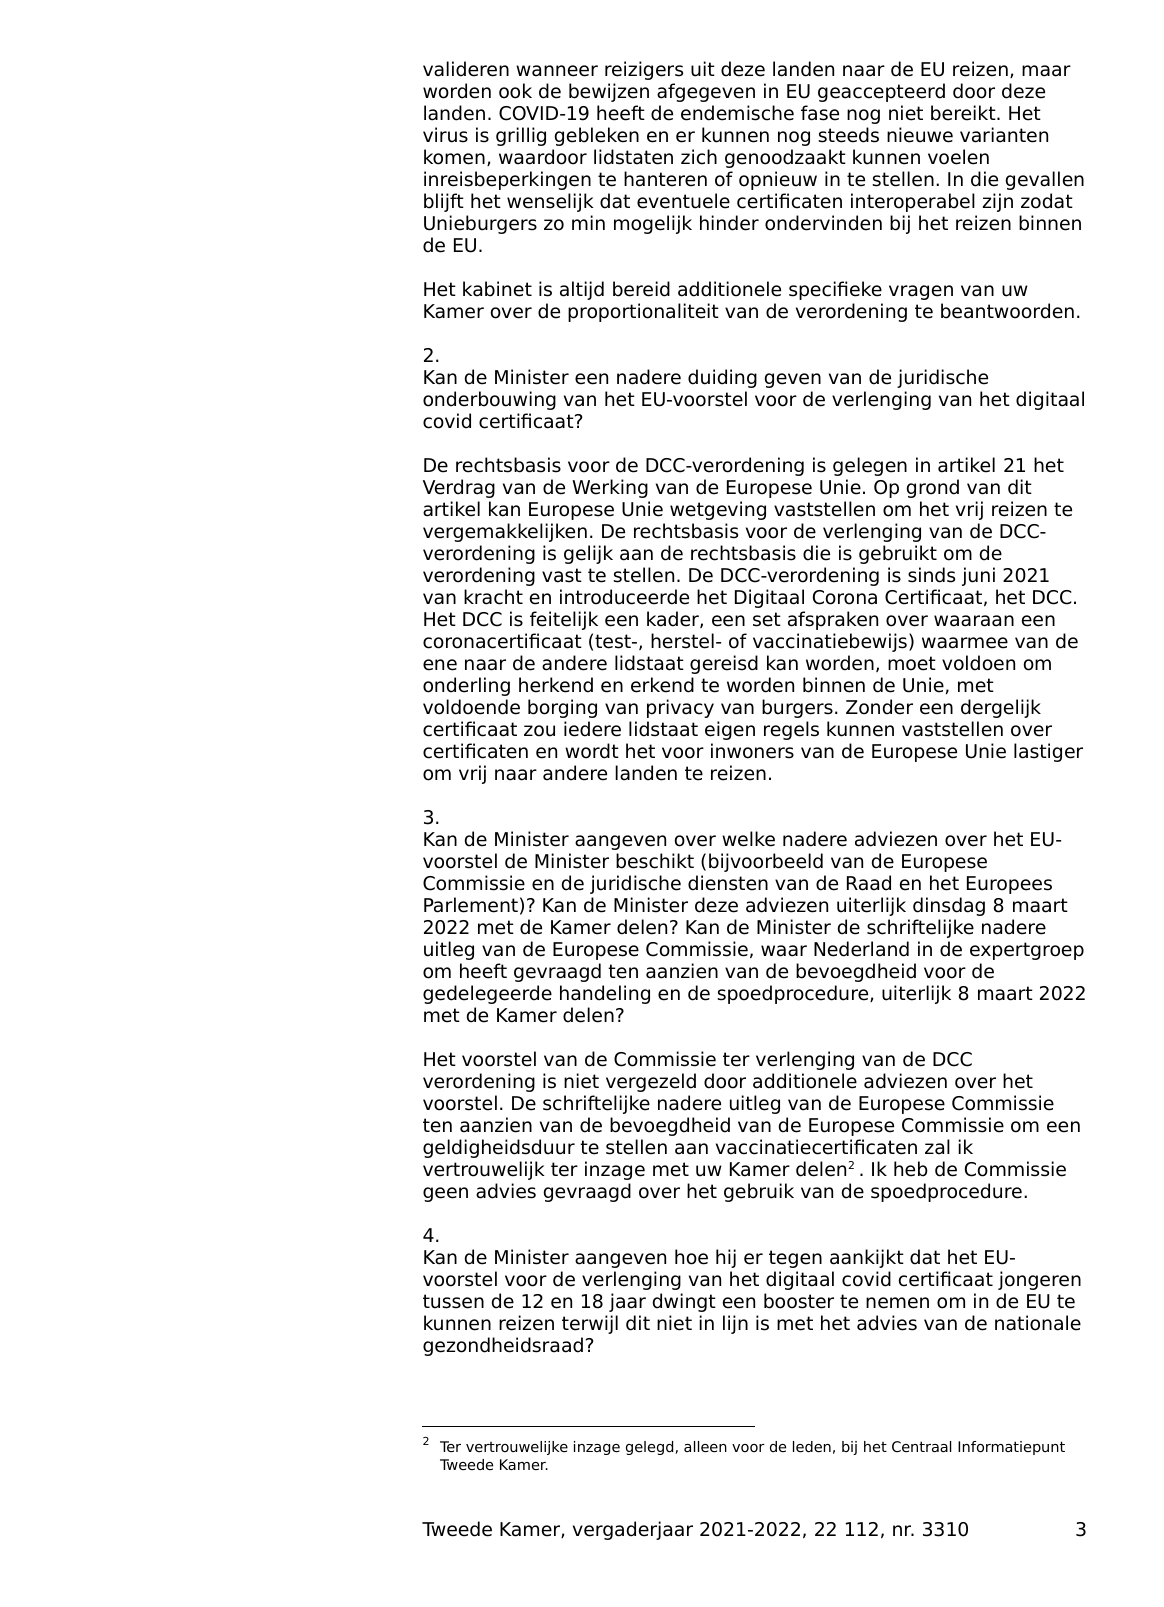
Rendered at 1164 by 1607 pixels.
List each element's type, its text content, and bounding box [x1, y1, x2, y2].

text valideren wanneer reizigers uit deze landen naar de EU reizen, maar worden ook de bewijzen afgegeven in EU geaccepteerd door deze landen. COVID-19 heeft de endemische fase nog niet bereikt. Het virus is grillig gebleken en er kunnen nog steeds nieuwe varianten komen, waardoor lidstaten zich genoodzaakt kunnen voelen inreisbeperkingen te hanteren of opnieuw in te stellen. In die gevallen blijft het wenselijk dat eventuele certificaten interoperabel zijn zodat Unieburgers zo min mogelijk hinder ondervinden bij het reizen binnen de EU. [422, 59, 1087, 257]
text Het voorstel van de Commissie ter verlenging van de DCC verordening is niet vergezeld door additionele adviezen over het voorstel. De schriftelijke nadere uitleg van de Europese Commissie ten aanzien van de bevoegdheid van de Europese Commissie om een geldigheidsduur te stellen aan vaccinatiecertificaten zal ik vertrouwelijk ter inzage met uw Kamer delen. Ik heb de Commissie geen advies gevraagd over het gebruik van de spoedprocedure. [422, 1049, 1087, 1203]
text Kan de Minister een nadere duiding geven van de juridische onderbouwing van het EU-voorstel voor de verlenging van het digitaal covid certificaat? [422, 367, 1087, 433]
text Kan de Minister aangeven over welke nadere adviezen over het EU-voorstel de Minister beschikt (bijvoorbeeld van de Europese Commissie en de juridische diensten van de Raad en het Europees Parlement)? Kan de Minister deze adviezen uiterlijk dinsdag 8 maart 2022 met de Kamer delen? Kan de Minister de schriftelijke nadere uitleg van de Europese Commissie, waar Nederland in de expertgroep om heeft gevraagd ten aanzien van de bevoegdheid voor de gedelegeerde handeling en de spoedprocedure, uiterlijk 8 maart 2022 met de Kamer delen? [422, 829, 1087, 1027]
text 4. [422, 1225, 1087, 1247]
text Ter vertrouwelijke inzage gelegd, alleen voor de leden, bij het Centraal Informatiepunt Tweede Kamer. [422, 1435, 1087, 1474]
text 3. [422, 807, 1087, 829]
text 2. [422, 345, 1087, 367]
text Kan de Minister aangeven hoe hij er tegen aankijkt dat het EU-voorstel voor de verlenging van het digitaal covid certificaat jongeren tussen de 12 en 18 jaar dwingt een booster te nemen om in de EU te kunnen reizen terwijl dit niet in lijn is met het advies van de nationale gezondheidsraad? [422, 1247, 1087, 1357]
text De rechtsbasis voor de DCC-verordening is gelegen in artikel 21 het Verdrag van de Werking van de Europese Unie. Op grond van dit artikel kan Europese Unie wetgeving vaststellen om het vrij reizen te vergemakkelijken. De rechtsbasis voor de verlenging van de DCC-verordening is gelijk aan de rechtsbasis die is gebruikt om de verordening vast te stellen. De DCC-verordening is sinds juni 2021 van kracht en introduceerde het Digitaal Corona Certificaat, het DCC. Het DCC is feitelijk een kader, een set afspraken over waaraan een coronacertificaat (test-, herstel- of vaccinatiebewijs) waarmee van de ene naar de andere lidstaat gereisd kan worden, moet voldoen om onderling herkend en erkend te worden binnen de Unie, met voldoende borging van privacy van burgers. Zonder een dergelijk certificaat zou iedere lidstaat eigen regels kunnen vaststellen over certificaten en wordt het voor inwoners van de Europese Unie lastiger om vrij naar andere landen te reizen. [422, 455, 1087, 785]
text Het kabinet is altijd bereid additionele specifieke vragen van uw Kamer over de proportionaliteit van de verordening te beantwoorden. [422, 279, 1087, 323]
